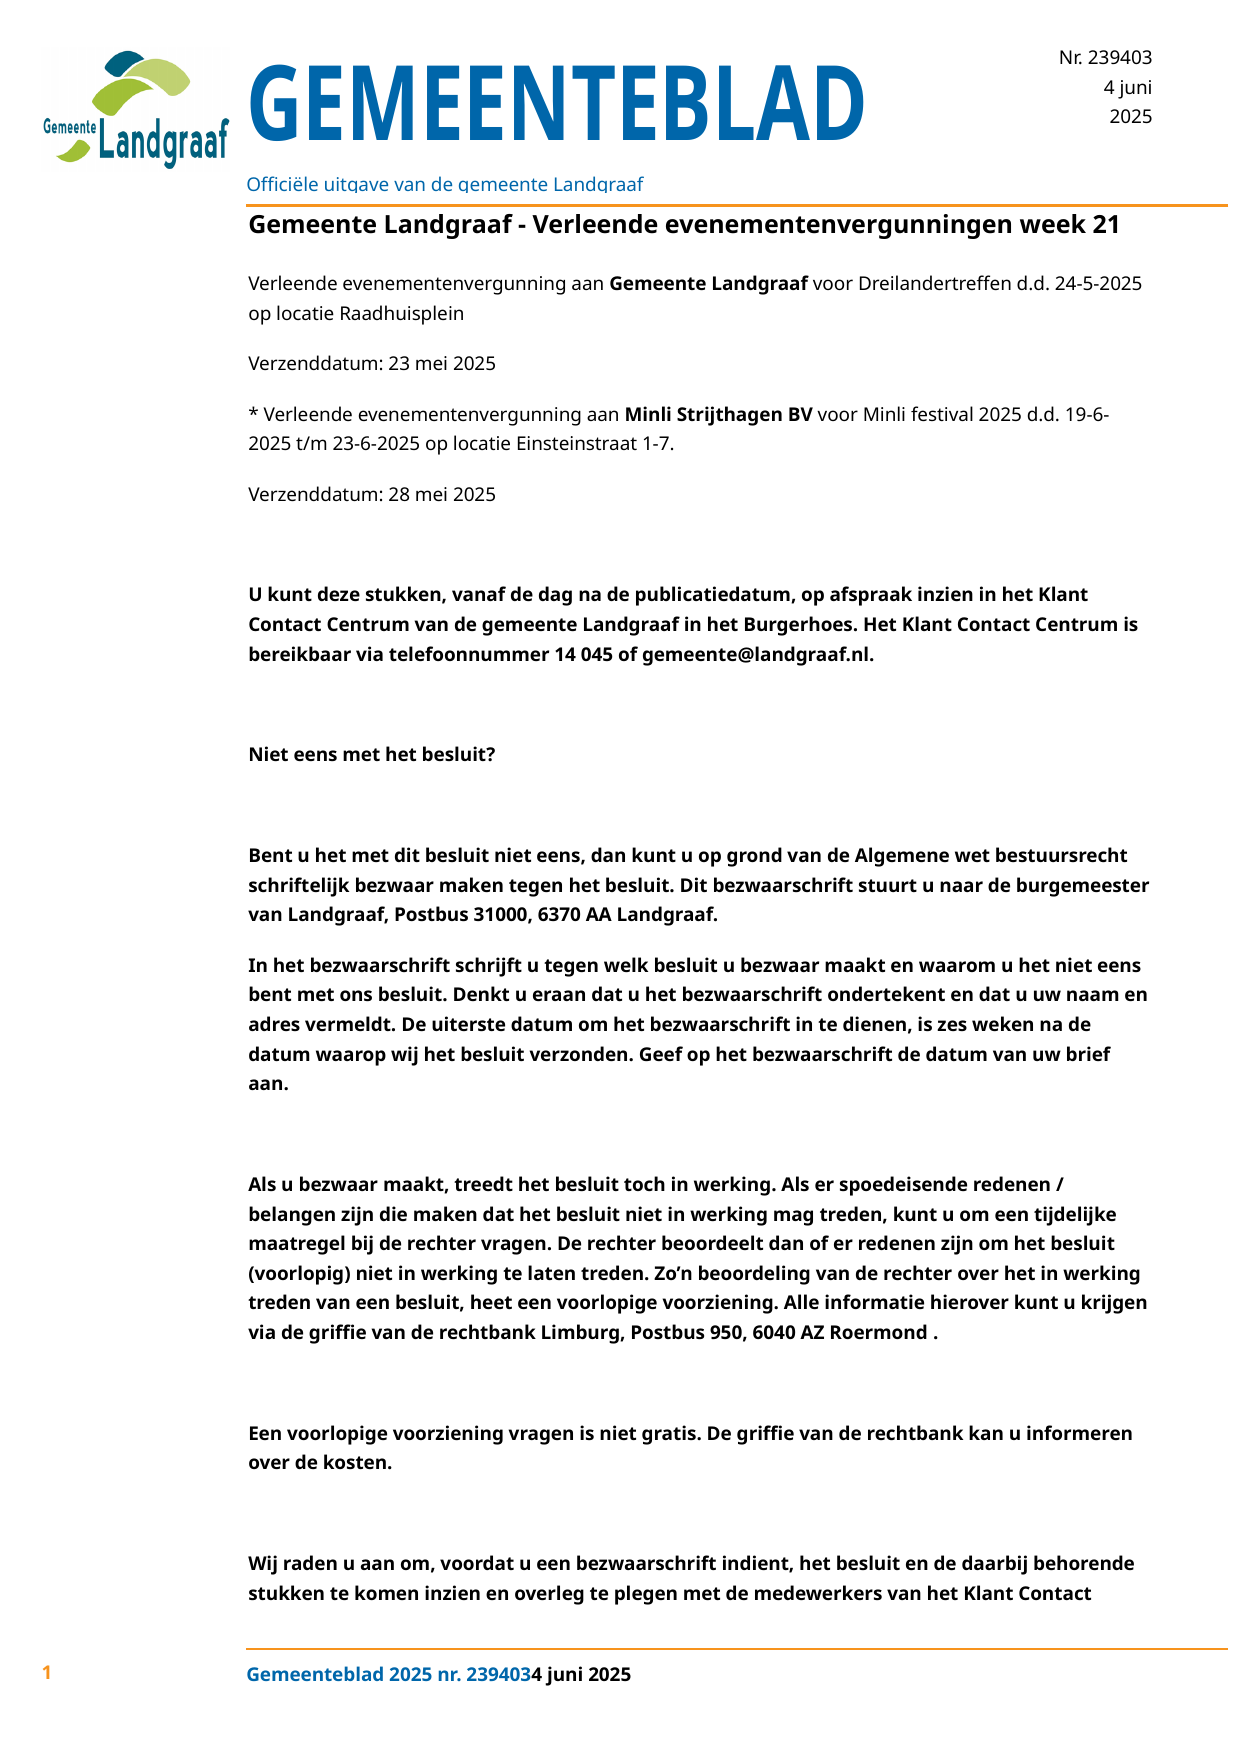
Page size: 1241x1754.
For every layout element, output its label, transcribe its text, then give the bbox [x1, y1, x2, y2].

text * Verleende evenementenvergunning aan Minli Strijthagen BV voor Minli festival 2025 d.d. 19-6-2025 t/m 23-6-2025 op locatie Einsteinstraat 1-7. [248, 401, 1152, 456]
text In het bezwaarschrift schrijft u tegen welk besluit u bezwaar maakt en waarom u het niet eens bent met ons besluit. Denkt u eraan dat u het bezwaarschrift ondertekent en dat u uw naam en adres vermeldt. De uiterste datum om het bezwaarschrift in te dienen, is zes weken na de datum waarop wij het besluit verzonden. Geef op het bezwaarschrift de datum van uw brief aan. [248, 952, 1152, 1096]
text Gemeente Landgraaf - Verleende evenementenvergunningen week 21 [248, 207, 1152, 241]
picture [41, 47, 231, 172]
text Niet eens met het besluit? [248, 742, 1152, 767]
text Wij raden u aan om, voordat u een bezwaarschrift indient, het besluit en de daarbij behorende stukken te komen inzien en overleg te plegen met de medewerkers van het Klant Contact [248, 1550, 1152, 1606]
text Verleende evenementenvergunning aan Gemeente Landgraaf voor Dreilandertreffen d.d. 24-5-2025 op locatie Raadhuisplein [248, 270, 1152, 326]
text Verzenddatum: 23 mei 2025 [248, 350, 1152, 376]
text Verzenddatum: 28 mei 2025 [248, 481, 1152, 506]
text Als u bezwaar maakt, treedt het besluit toch in werking. Als er spoedeisende redenen / belangen zijn die maken dat het besluit niet in werking mag treden, kunt u om een tijdelijke maatregel bij de rechter vragen. De rechter beoordeelt dan of er redenen zijn om het besluit (voorlopig) niet in werking te laten treden. Zo’n beoordeling van de rechter over het in werking treden van een besluit, heet een voorlopige voorziening. Alle informatie hierover kunt u krijgen via de griffie van de rechtbank Limburg, Postbus 950, 6040 AZ Roermond . [248, 1171, 1152, 1345]
text U kunt deze stukken, vanaf de dag na de publicatiedatum, op afspraak inzien in het Klant Contact Centrum van de gemeente Landgraaf in het Burgerhoes. Het Klant Contact Centrum is bereikbaar via telefoonnummer 14 045 of gemeente@landgraaf.nl. [248, 582, 1152, 666]
text Een voorlopige voorziening vragen is niet gratis. De griffie van de rechtbank kan u informeren over de kosten. [248, 1420, 1152, 1475]
text Bent u het met dit besluit niet eens, dan kunt u op grond van de Algemene wet bestuursrecht schriftelijk bezwaar maken tegen het besluit. Dit bezwaarschrift stuurt u naar de burgemeester van Landgraaf, Postbus 31000, 6370 AA Landgraaf. [248, 842, 1152, 927]
